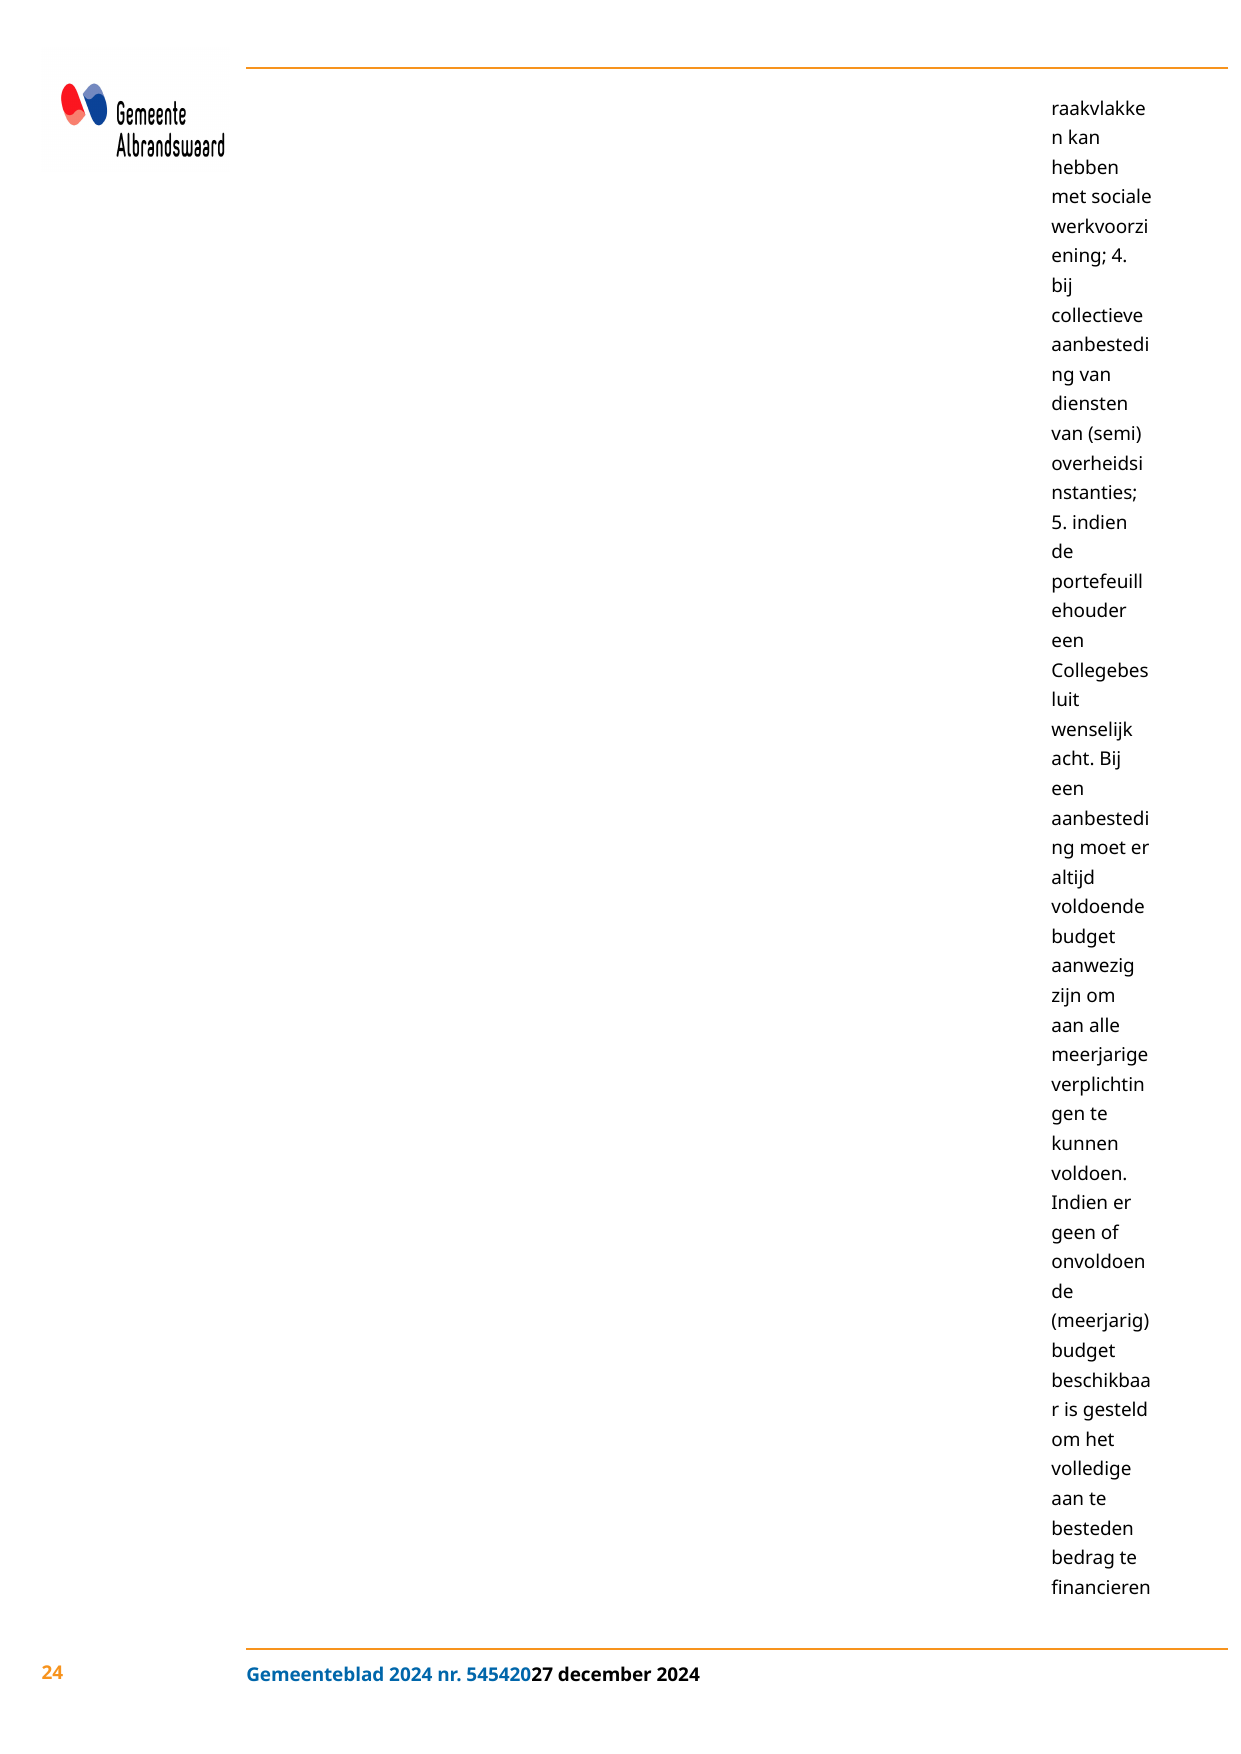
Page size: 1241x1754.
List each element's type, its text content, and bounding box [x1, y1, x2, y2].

table_cell [549, 95, 649, 1600]
table_cell [449, 95, 549, 1600]
table_cell raakvlakken kan hebben met sociale werkvoorziening; 4. bij collectieve aanbesteding van diensten van (semi) overheidsinstanties; 5. indien de portefeuillehouder een Collegebesluit wenselijk acht. Bij een aanbesteding moet er altijd voldoende budget aanwezig zijn om aan alle meerjarige verplichtingen te kunnen voldoen. Indien er geen of onvoldoende (meerjarig) budget beschikbaar is gesteld om het volledige aan te besteden bedrag te financieren [1051, 95, 1152, 1600]
table_cell [850, 95, 951, 1600]
table_cell [248, 95, 348, 1600]
table_cell [348, 95, 449, 1600]
table_cell [650, 95, 750, 1600]
picture [41, 47, 231, 172]
table_cell [951, 95, 1051, 1600]
table_cell [750, 95, 850, 1600]
